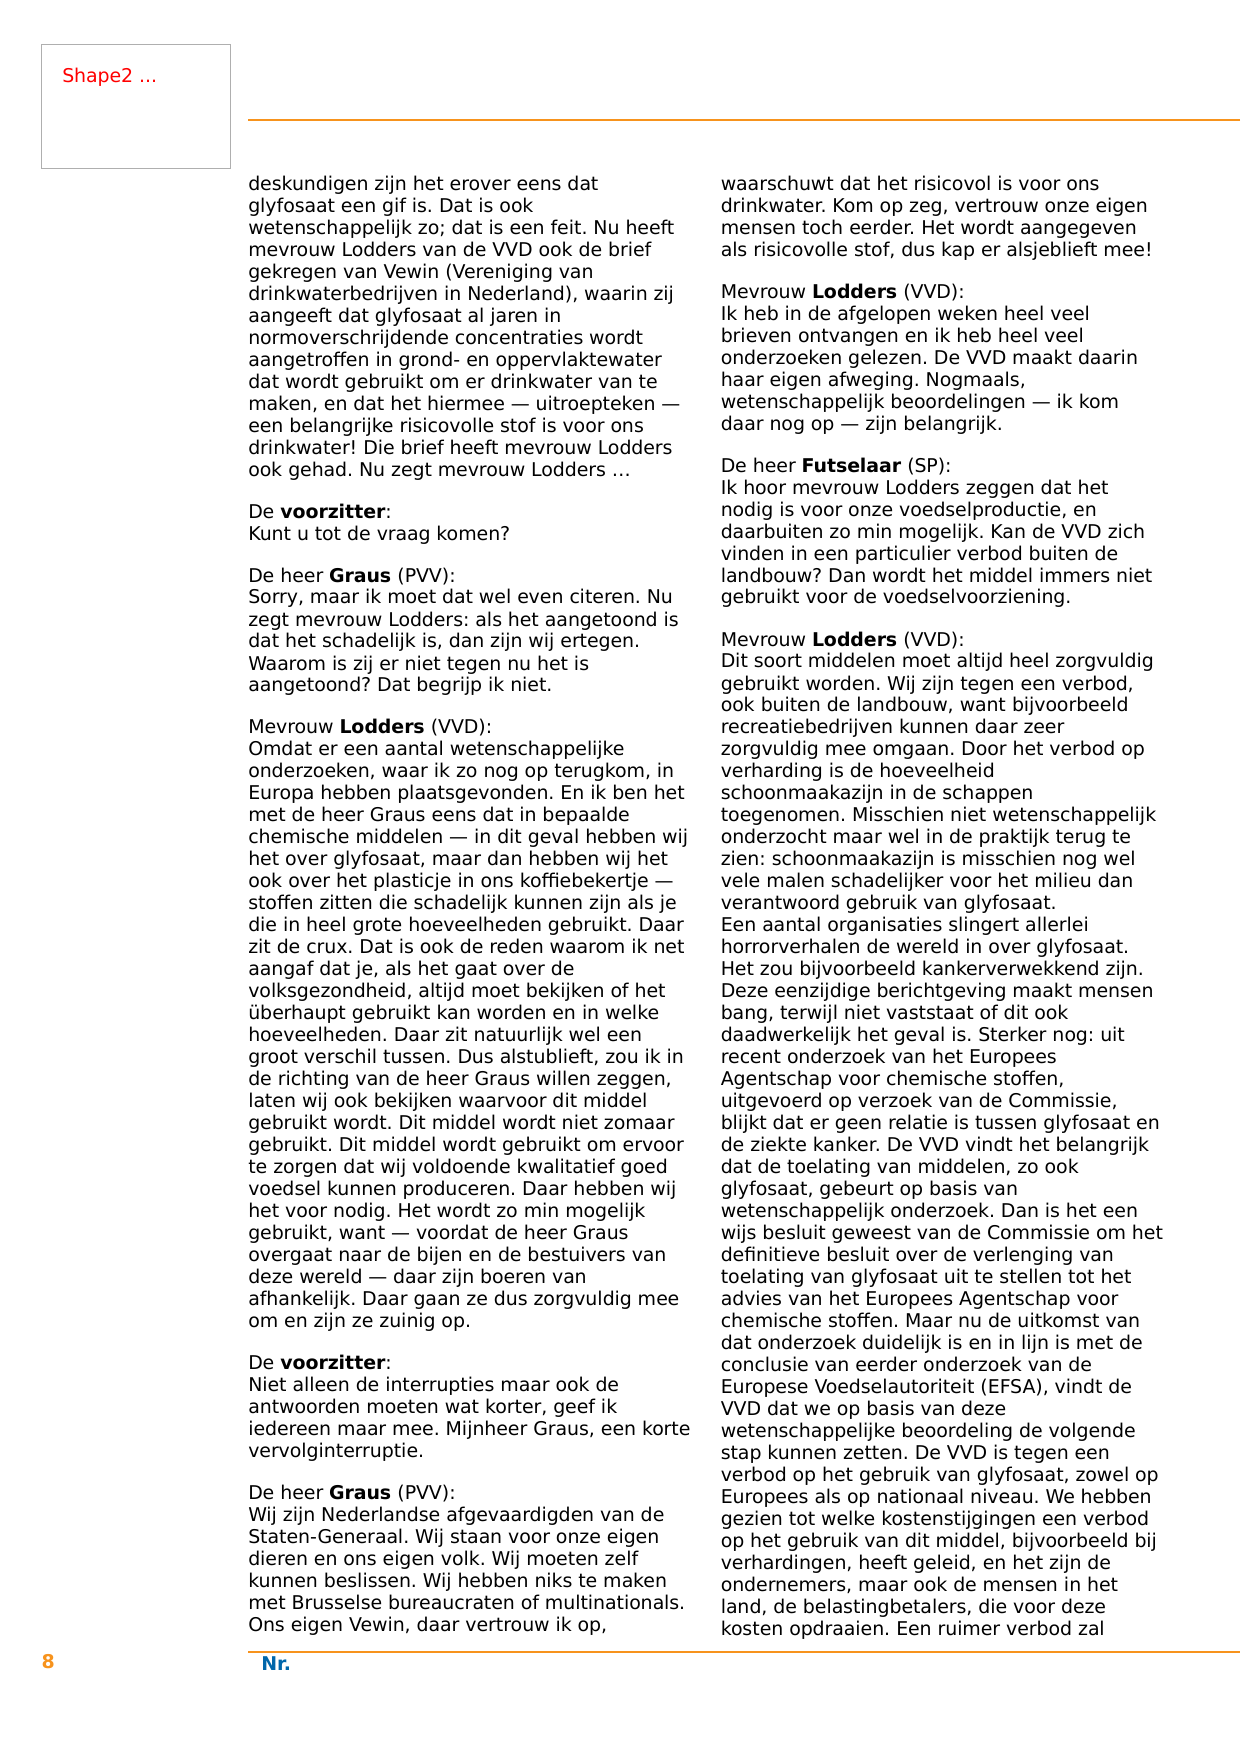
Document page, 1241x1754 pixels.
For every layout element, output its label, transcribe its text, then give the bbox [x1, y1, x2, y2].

text Kunt u tot de vraag komen? [248, 522, 691, 544]
text Niet alleen de interrupties maar ook de antwoorden moeten wat korter, geef ik iedereen maar mee. Mijnheer Graus, een korte vervolginterruptie. [248, 1374, 691, 1462]
text Ik heb in de afgelopen weken heel veel brieven ontvangen en ik heb heel veel onderzoeken gelezen. De VVD maakt daarin haar eigen afweging. Nogmaals, wetenschappelijk beoordelingen — ik kom daar nog op — zijn belangrijk. [721, 303, 1163, 434]
text De heer Graus (PVV): [248, 564, 691, 586]
text Ik hoor mevrouw Lodders zeggen dat het nodig is voor onze voedselproductie, en daarbuiten zo min mogelijk. Kan de VVD zich vinden in een particulier verbod buiten de landbouw? Dan wordt het middel immers niet gebruikt voor de voedselvoorziening. [721, 477, 1163, 608]
text De heer Futselaar (SP): [721, 454, 1163, 477]
text deskundigen zijn het erover eens dat glyfosaat een gif is. Dat is ook wetenschappelijk zo; dat is een feit. Nu heeft mevrouw Lodders van de VVD ook de brief gekregen van Vewin (Vereniging van drinkwaterbedrijven in Nederland), waarin zij aangeeft dat glyfosaat al jaren in normoverschrijdende concentraties wordt aangetroffen in grond- en oppervlaktewater dat wordt gebruikt om er drinkwater van te maken, en dat het hiermee — uitroepteken — een belangrijke risicovolle stof is voor ons drinkwater! Die brief heeft mevrouw Lodders ook gehad. Nu zegt mevrouw Lodders … [248, 173, 691, 481]
text waarschuwt dat het risicovol is voor ons drinkwater. Kom op zeg, vertrouw onze eigen mensen toch eerder. Het wordt aangegeven als risicovolle stof, dus kap er alsjeblieft mee! [721, 173, 1163, 261]
text De voorzitter: [248, 501, 691, 522]
text Mevrouw Lodders (VVD): [248, 716, 691, 738]
text Dit soort middelen moet altijd heel zorgvuldig gebruikt worden. Wij zijn tegen een verbod, ook buiten de landbouw, want bijvoorbeeld recreatiebedrijven kunnen daar zeer zorgvuldig mee omgaan. Door het verbod op verharding is de hoeveelheid schoonmaakazijn in de schappen toegenomen. Misschien niet wetenschappelijk onderzocht maar wel in de praktijk terug te zien: schoonmaakazijn is misschien nog wel vele malen schadelijker voor het milieu dan verantwoord gebruik van glyfosaat. [721, 650, 1163, 914]
text De voorzitter: [248, 1352, 691, 1374]
text Sorry, maar ik moet dat wel even citeren. Nu zegt mevrouw Lodders: als het aangetoond is dat het schadelijk is, dan zijn wij ertegen. Waarom is zij er niet tegen nu het is aangetoond? Dat begrijp ik niet. [248, 586, 691, 696]
text Wij zijn Nederlandse afgevaardigden van de Staten-Generaal. Wij staan voor onze eigen dieren en ons eigen volk. Wij moeten zelf kunnen beslissen. Wij hebben niks te maken met Brusselse bureaucraten of multinationals. Ons eigen Vewin, daar vertrouw ik op, [248, 1504, 691, 1636]
text De heer Graus (PVV): [248, 1482, 691, 1504]
text Een aantal organisaties slingert allerlei horrorverhalen de wereld in over glyfosaat. Het zou bijvoorbeeld kankerverwekkend zijn. Deze eenzijdige berichtgeving maakt mensen bang, terwijl niet vaststaat of dit ook daadwerkelijk het geval is. Sterker nog: uit recent onderzoek van het Europees Agentschap voor chemische stoffen, uitgevoerd op verzoek van de Commissie, blijkt dat er geen relatie is tussen glyfosaat en de ziekte kanker. De VVD vindt het belangrijk dat de toelating van middelen, zo ook glyfosaat, gebeurt op basis van wetenschappelijk onderzoek. Dan is het een wijs besluit geweest van de Commissie om het definitieve besluit over de verlenging van toelating van glyfosaat uit te stellen tot het advies van het Europees Agentschap voor chemische stoffen. Maar nu de uitkomst van dat onderzoek duidelijk is en in lijn is met de conclusie van eerder onderzoek van de Europese Voedselautoriteit (EFSA), vindt de VVD dat we op basis van deze wetenschappelijke beoordeling de volgende stap kunnen zetten. De VVD is tegen een verbod op het gebruik van glyfosaat, zowel op Europees als op nationaal niveau. We hebben gezien tot welke kostenstijgingen een verbod op het gebruik van dit middel, bijvoorbeeld bij verhardingen, heeft geleid, en het zijn de ondernemers, maar ook de mensen in het land, de belastingbetalers, die voor deze kosten opdraaien. Een ruimer verbod zal [721, 914, 1163, 1639]
text Mevrouw Lodders (VVD): [721, 628, 1163, 650]
text Mevrouw Lodders (VVD): [721, 281, 1163, 303]
text Omdat er een aantal wetenschappelijke onderzoeken, waar ik zo nog op terugkom, in Europa hebben plaatsgevonden. En ik ben het met de heer Graus eens dat in bepaalde chemische middelen — in dit geval hebben wij het over glyfosaat, maar dan hebben wij het ook over het plasticje in ons koffiebekertje — stoffen zitten die schadelijk kunnen zijn als je die in heel grote hoeveelheden gebruikt. Daar zit de crux. Dat is ook de reden waarom ik net aangaf dat je, als het gaat over de volksgezondheid, altijd moet bekijken of het überhaupt gebruikt kan worden en in welke hoeveelheden. Daar zit natuurlijk wel een groot verschil tussen. Dus alstublieft, zou ik in de richting van de heer Graus willen zeggen, laten wij ook bekijken waarvoor dit middel gebruikt wordt. Dit middel wordt niet zomaar gebruikt. Dit middel wordt gebruikt om ervoor te zorgen dat wij voldoende kwalitatief goed voedsel kunnen produceren. Daar hebben wij het voor nodig. Het wordt zo min mogelijk gebruikt, want — voordat de heer Graus overgaat naar de bijen en de bestuivers van deze wereld — daar zijn boeren van afhankelijk. Daar gaan ze dus zorgvuldig mee om en zijn ze zuinig op. [248, 738, 691, 1332]
